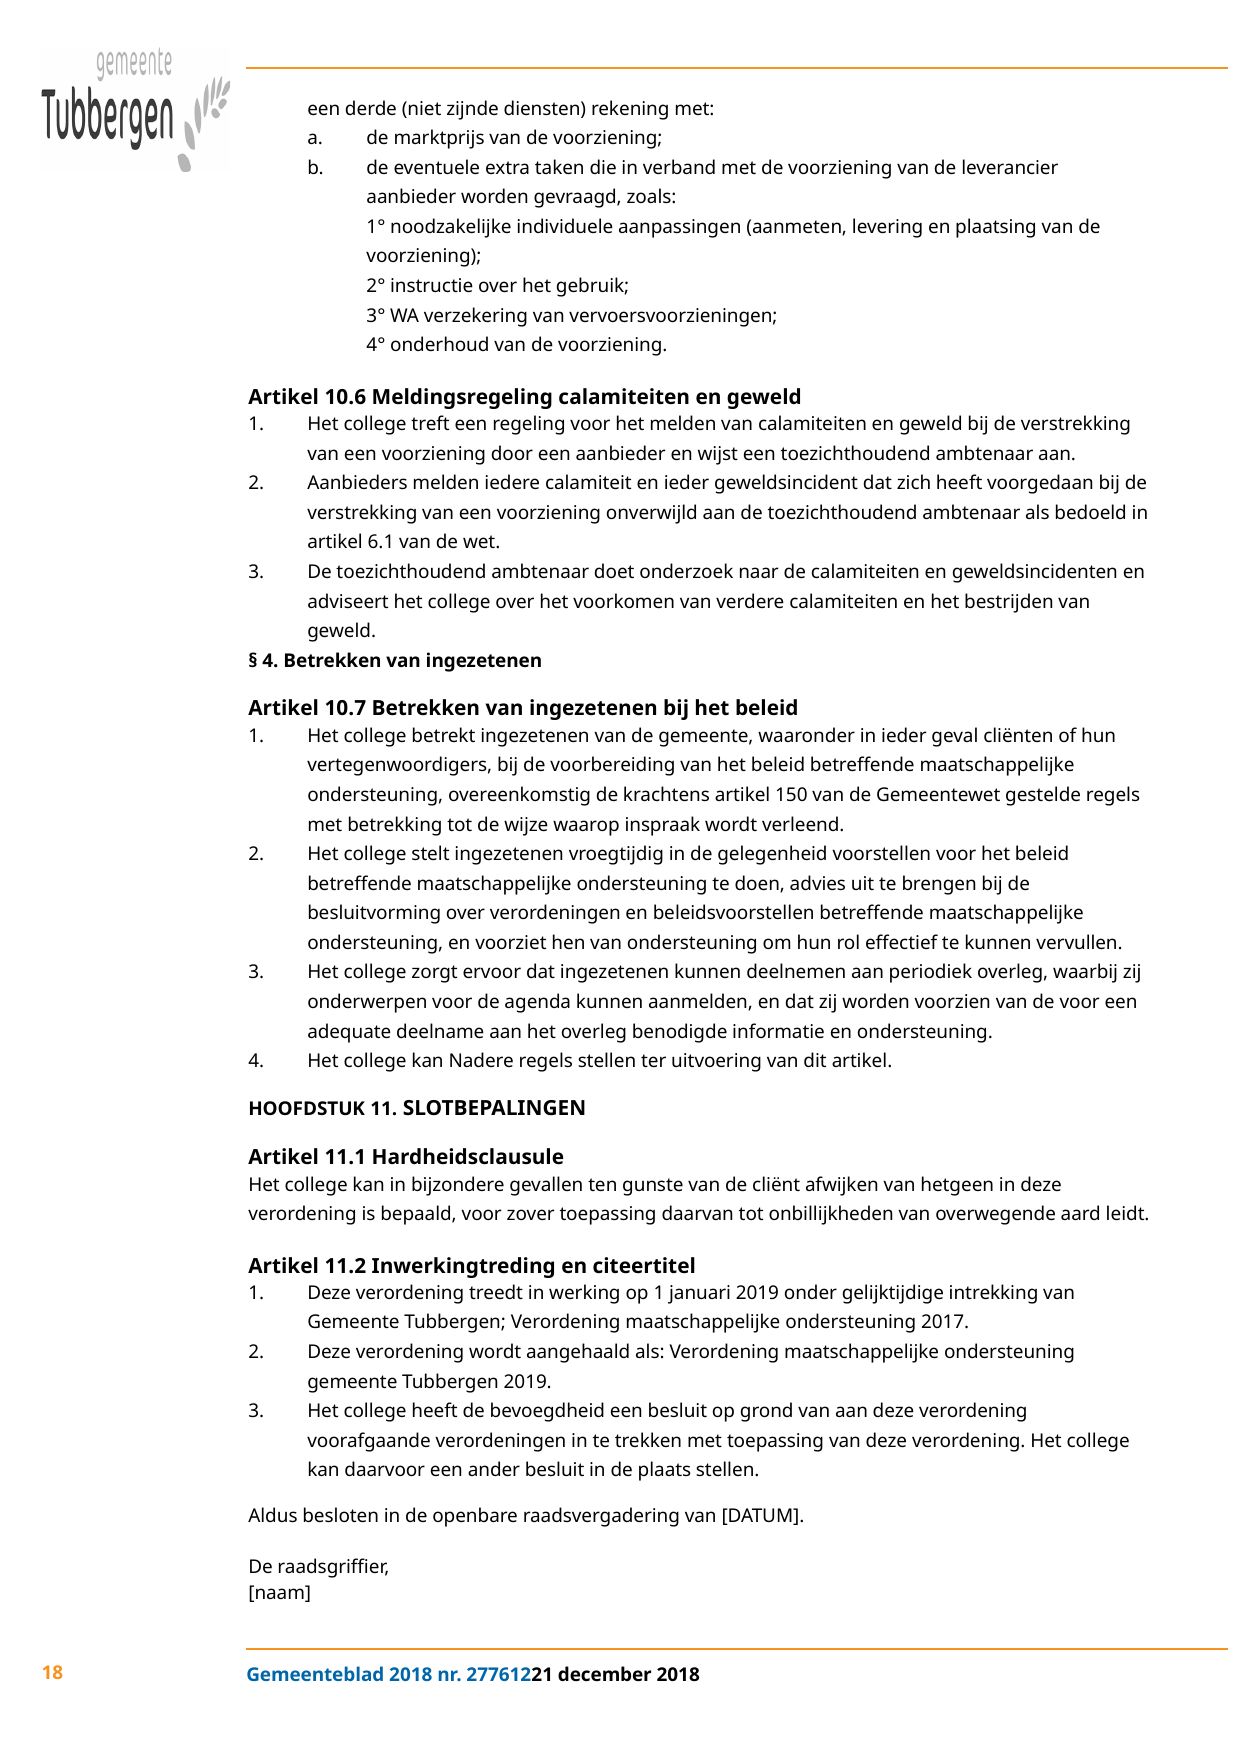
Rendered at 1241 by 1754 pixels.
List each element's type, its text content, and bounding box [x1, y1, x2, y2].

list de marktprijs van de voorziening; [307, 124, 1152, 150]
list 4° onderhoud van de voorziening. [307, 331, 1152, 357]
list Deze verordening wordt aangehaald als: Verordening maatschappelijke ondersteuning gemeente Tubbergen 2019. [248, 1338, 1152, 1394]
text HOOFDSTUK 11. SLOTBEPALINGEN [248, 1093, 1152, 1121]
list 1° noodzakelijke individuele aanpassingen (aanmeten, levering en plaatsing van de voorziening); [307, 213, 1152, 268]
list Het college heeft de bevoegdheid een besluit op grond van aan deze verordening voorafgaande verordeningen in te trekken met toepassing van deze verordening. Het college kan daarvoor een ander besluit in de plaats stellen. [248, 1397, 1152, 1482]
list Het college zorgt ervoor dat ingezetenen kunnen deelnemen aan periodiek overleg, waarbij zij onderwerpen voor de agenda kunnen aanmelden, en dat zij worden voorzien van de voor een adequate deelname aan het overleg benodigde informatie en ondersteuning. [248, 959, 1152, 1043]
text Artikel 10.7 Betrekken van ingezetenen bij het beleid [248, 693, 1152, 722]
list Het college stelt ingezetenen vroegtijdig in de gelegenheid voorstellen voor het beleid betreffende maatschappelijke ondersteuning te doen, advies uit te brengen bij de besluitvorming over verordeningen en beleidsvoorstellen betreffende maatschappelijke ondersteuning, en voorziet hen van ondersteuning om hun rol effectief te kunnen vervullen. [248, 840, 1152, 955]
text Aldus besloten in de openbare raadsvergadering van [DATUM]. [248, 1502, 1152, 1528]
list Het college kan Nadere regels stellen ter uitvoering van dit artikel. [248, 1047, 1152, 1073]
text De raadsgriffier, [248, 1554, 1152, 1579]
text Artikel 10.6 Meldingsregeling calamiteiten en geweld [248, 382, 1152, 410]
list 3° WA verzekering van vervoersvoorzieningen; [307, 302, 1152, 328]
text Artikel 11.2 Inwerkingtreding en citeertitel [248, 1251, 1152, 1279]
list Het college betrekt ingezetenen van de gemeente, waaronder in ieder geval cliënten of hun vertegenwoordigers, bij de voorbereiding van het beleid betreffende maatschappelijke ondersteuning, overeenkomstig de krachtens artikel 150 van de Gemeentewet gestelde regels met betrekking tot de wijze waarop inspraak wordt verleend. [248, 722, 1152, 836]
list 2° instructie over het gebruik; [307, 272, 1152, 298]
text [naam] [248, 1579, 1152, 1605]
list een derde (niet zijnde diensten) rekening met: [248, 95, 1152, 121]
list Het college treft een regeling voor het melden van calamiteiten en geweld bij de verstrekking van een voorziening door een aanbieder en wijst een toezichthoudend ambtenaar aan. [248, 410, 1152, 466]
text Artikel 11.1 Hardheidsclausule [248, 1142, 1152, 1171]
list De toezichthoudend ambtenaar doet onderzoek naar de calamiteiten en geweldsincidenten en adviseert het college over het voorkomen van verdere calamiteiten en het bestrijden van geweld. [248, 558, 1152, 643]
list de eventuele extra taken die in verband met de voorziening van de leverancier aanbieder worden gevraagd, zoals: [307, 154, 1152, 209]
text Het college kan in bijzondere gevallen ten gunste van de cliënt afwijken van hetgeen in deze verordening is bepaald, voor zover toepassing daarvan tot onbillijkheden van overwegende aard leidt. [248, 1171, 1152, 1226]
text § 4. Betrekken van ingezetenen [248, 647, 1152, 673]
list Aanbieders melden iedere calamiteit en ieder geweldsincident dat zich heeft voorgedaan bij de verstrekking van een voorziening onverwijld aan de toezichthoudend ambtenaar als bedoeld in artikel 6.1 van de wet. [248, 469, 1152, 554]
picture [41, 47, 231, 172]
list Deze verordening treedt in werking op 1 januari 2019 onder gelijktijdige intrekking van Gemeente Tubbergen; Verordening maatschappelijke ondersteuning 2017. [248, 1279, 1152, 1334]
